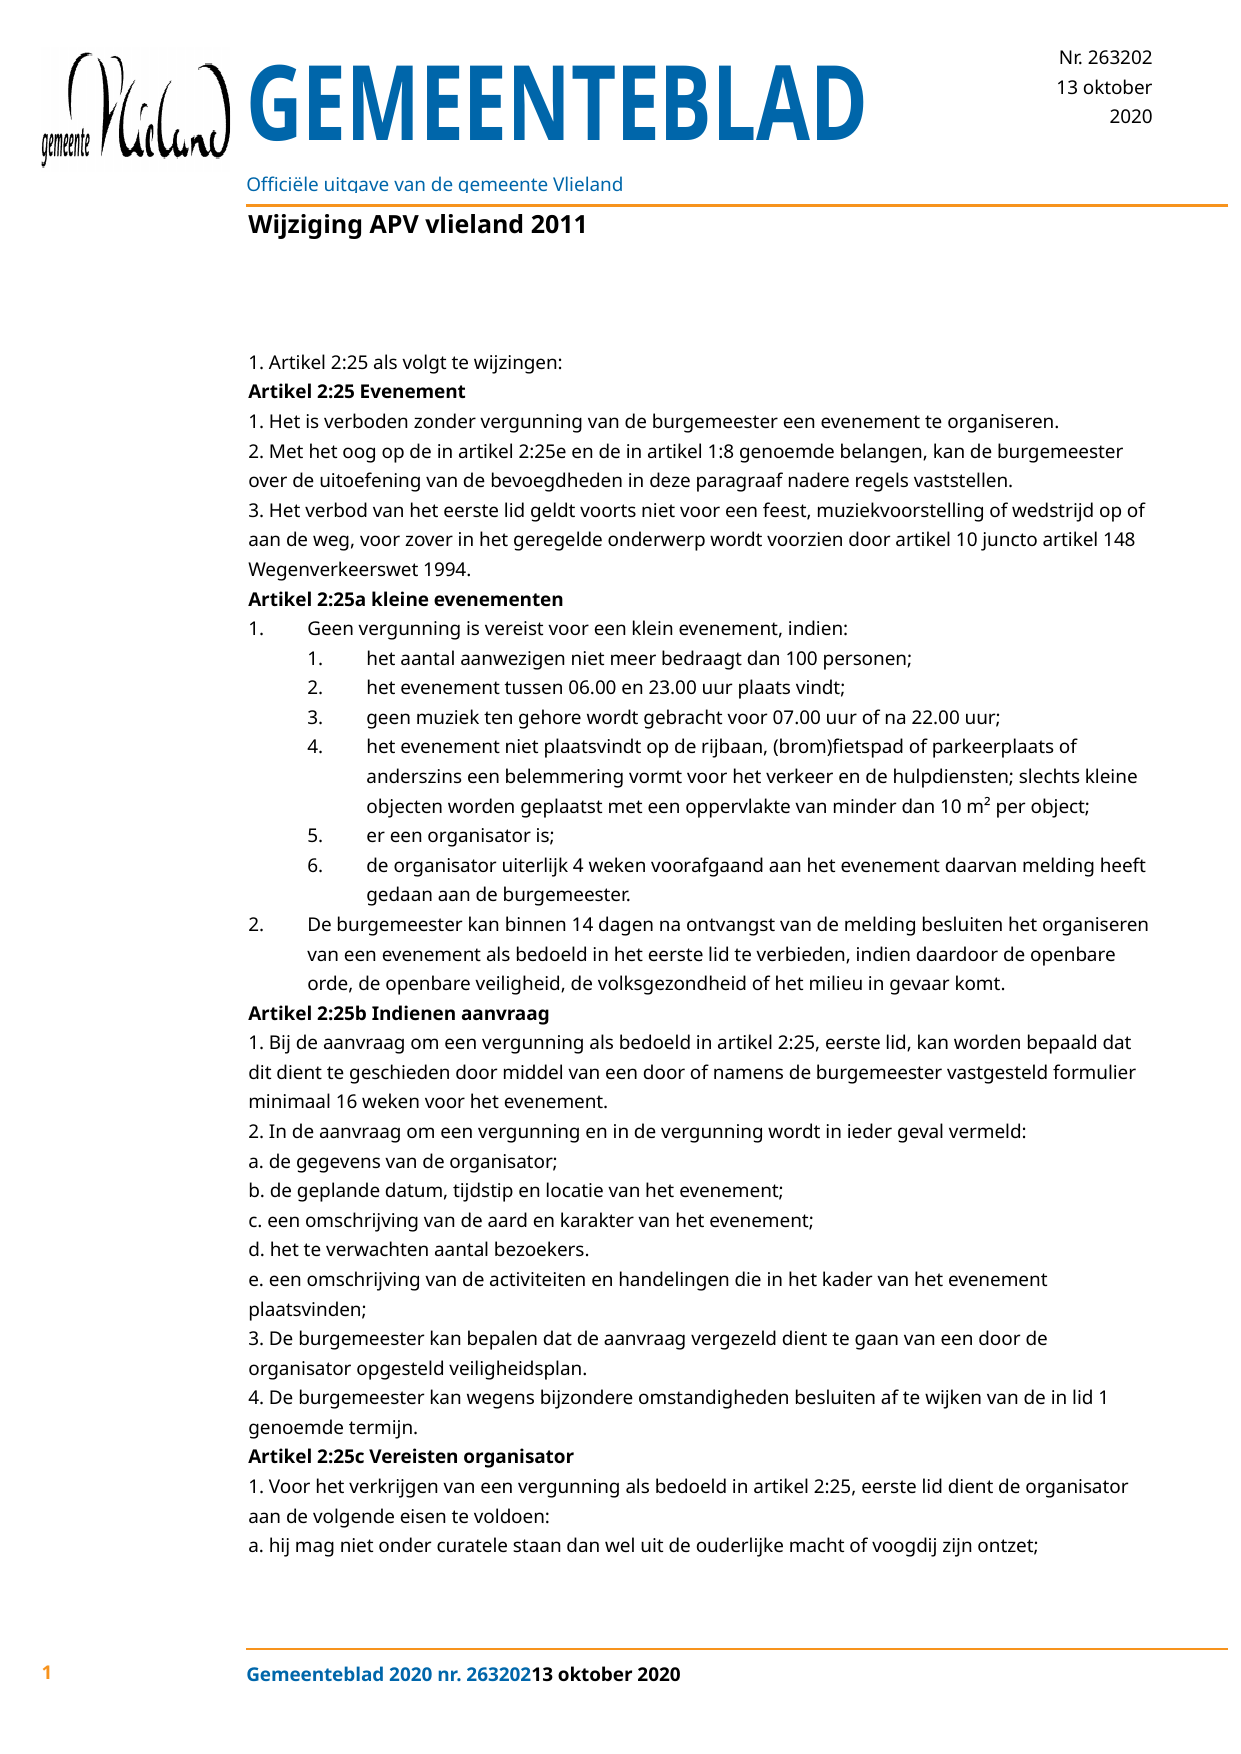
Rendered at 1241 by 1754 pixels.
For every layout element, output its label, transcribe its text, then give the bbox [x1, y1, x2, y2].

text Artikel 2:25a kleine evenementen [248, 586, 1152, 612]
list het aantal aanwezigen niet meer bedraagt dan 100 personen; [307, 645, 1152, 671]
text d. het te verwachten aantal bezoekers. [248, 1237, 1152, 1262]
text 2. In de aanvraag om een vergunning en in de vergunning wordt in ieder geval vermeld: [248, 1118, 1152, 1144]
list De burgemeester kan binnen 14 dagen na ontvangst van de melding besluiten het organiseren van een evenement als bedoeld in het eerste lid te verbieden, indien daardoor de openbare orde, de openbare veiligheid, de volksgezondheid of het milieu in gevaar komt. [248, 911, 1152, 996]
text e. een omschrijving van de activiteiten en handelingen die in het kader van het evenement plaatsvinden; [248, 1266, 1152, 1322]
text 3. Het verbod van het eerste lid geldt voorts niet voor een feest, muziekvoorstelling of wedstrijd op of aan de weg, voor zover in het geregelde onderwerp wordt voorzien door artikel 10 juncto artikel 148 Wegenverkeerswet 1994. [248, 497, 1152, 582]
text 4. De burgemeester kan wegens bijzondere omstandigheden besluiten af te wijken van de in lid 1 genoemde termijn. [248, 1384, 1152, 1440]
text Artikel 2:25b Indienen aanvraag [248, 1000, 1152, 1026]
text a. de gegevens van de organisator; [248, 1148, 1152, 1174]
text Artikel 2:25 Evenement [248, 379, 1152, 404]
text 1. Het is verboden zonder vergunning van de burgemeester een evenement te organiseren. [248, 408, 1152, 434]
text a. hij mag niet onder curatele staan dan wel uit de ouderlijke macht of voogdij zijn ontzet; [248, 1532, 1152, 1558]
list Geen vergunning is vereist voor een klein evenement, indien: [248, 615, 1152, 641]
text Artikel 2:25c Vereisten organisator [248, 1444, 1152, 1469]
text Wijziging APV vlieland 2011 [248, 207, 1152, 241]
list er een organisator is; [307, 822, 1152, 848]
list het evenement niet plaatsvindt op de rijbaan, (brom)fietspad of parkeerplaats of anderszins een belemmering vormt voor het verkeer en de hulpdiensten; slechts kleine objecten worden geplaatst met een oppervlakte van minder dan 10 m² per object; [307, 734, 1152, 819]
text 1. Voor het verkrijgen van een vergunning als bedoeld in artikel 2:25, eerste lid dient de organisator aan de volgende eisen te voldoen: [248, 1473, 1152, 1529]
list geen muziek ten gehore wordt gebracht voor 07.00 uur of na 22.00 uur; [307, 704, 1152, 730]
text 3. De burgemeester kan bepalen dat de aanvraag vergezeld dient te gaan van een door de organisator opgesteld veiligheidsplan. [248, 1325, 1152, 1381]
text 1. Bij de aanvraag om een vergunning als bedoeld in artikel 2:25, eerste lid, kan worden bepaald dat dit dient te geschieden door middel van een door of namens de burgemeester vastgesteld formulier minimaal 16 weken voor het evenement. [248, 1029, 1152, 1114]
text b. de geplande datum, tijdstip en locatie van het evenement; [248, 1177, 1152, 1203]
text 2. Met het oog op de in artikel 2:25e en de in artikel 1:8 genoemde belangen, kan de burgemeester over de uitoefening van de bevoegdheden in deze paragraaf nadere regels vaststellen. [248, 438, 1152, 493]
text 1. Artikel 2:25 als volgt te wijzingen: [248, 349, 1152, 375]
list het evenement tussen 06.00 en 23.00 uur plaats vindt; [307, 674, 1152, 700]
text c. een omschrijving van de aard en karakter van het evenement; [248, 1207, 1152, 1233]
list de organisator uiterlijk 4 weken voorafgaand aan het evenement daarvan melding heeft gedaan aan de burgemeester. [307, 852, 1152, 907]
picture [41, 47, 231, 172]
